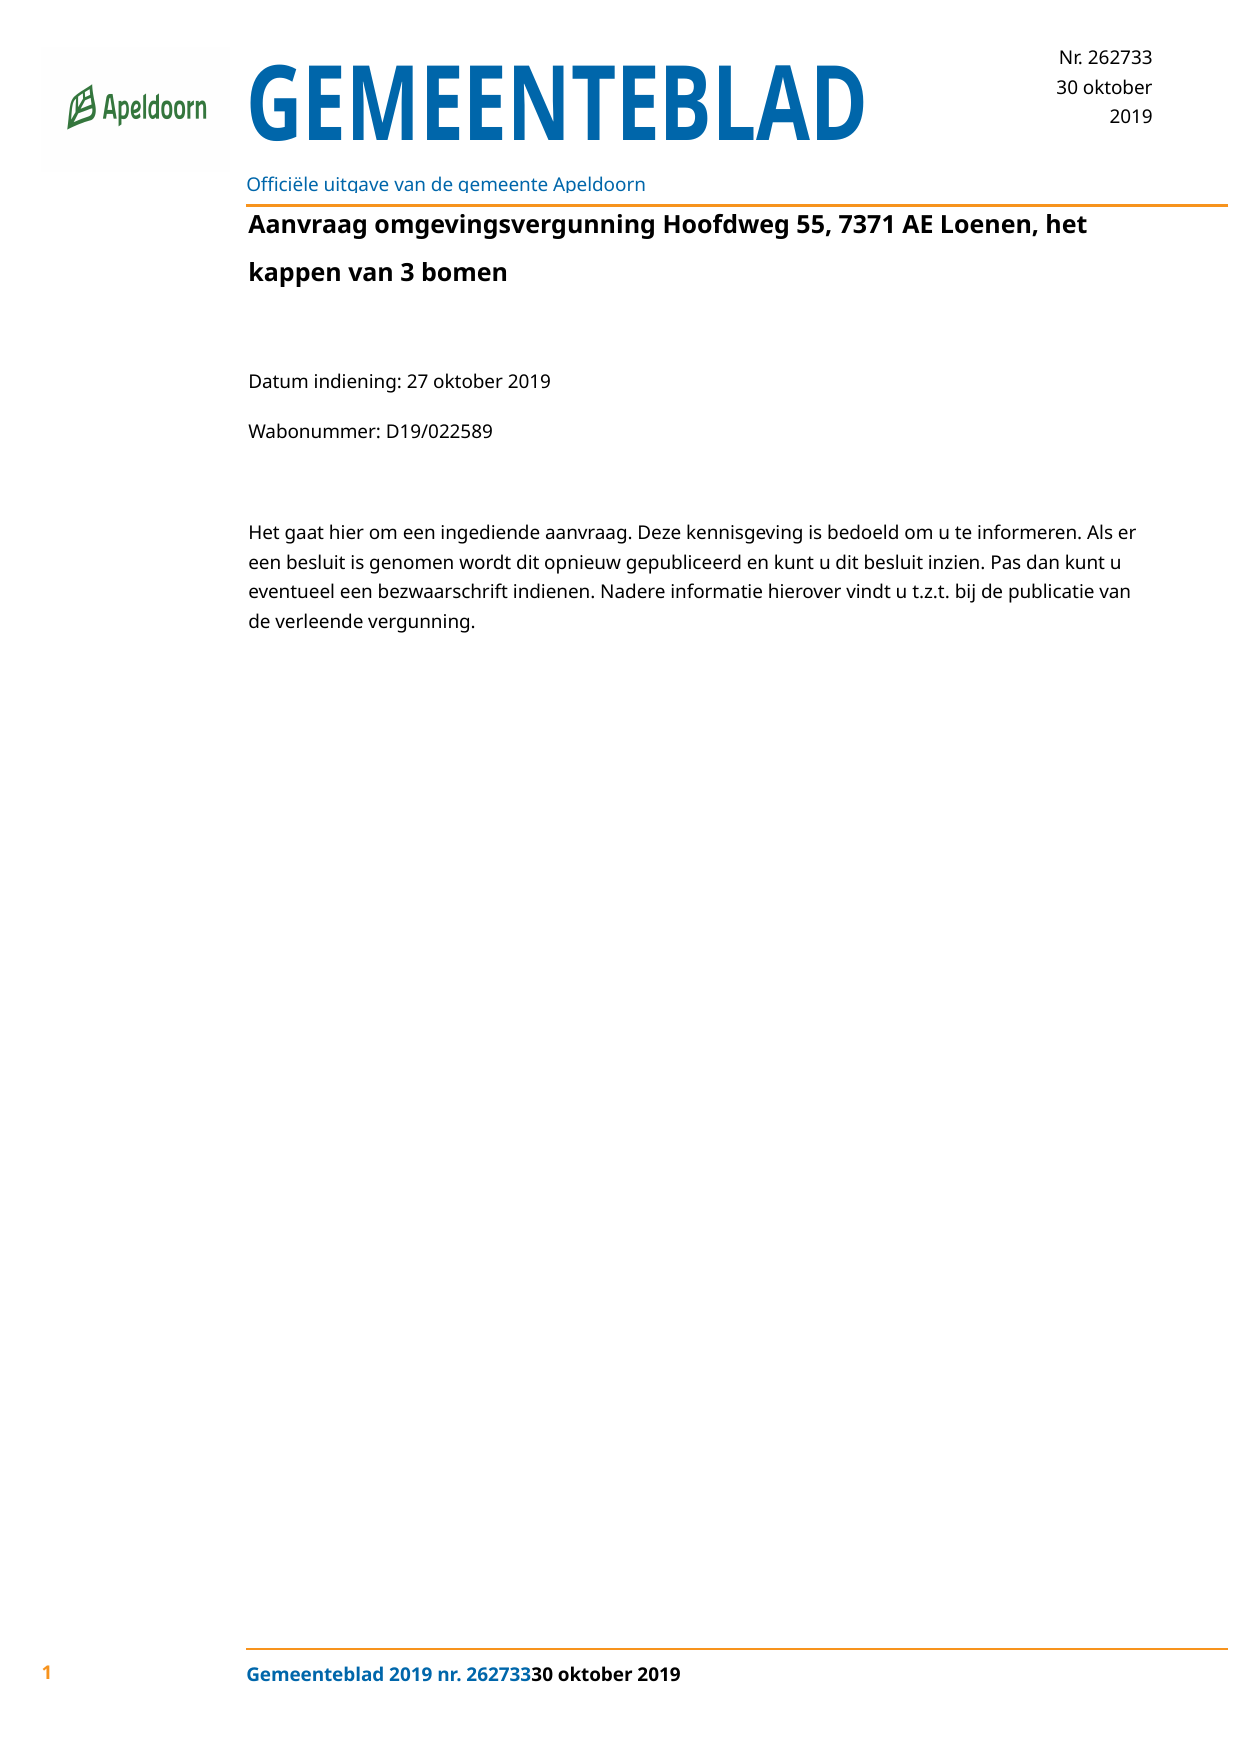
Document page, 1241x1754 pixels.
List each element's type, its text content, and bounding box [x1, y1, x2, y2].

text Wabonummer: D19/022589 [248, 419, 1152, 444]
text Datum indiening: 27 oktober 2019 [248, 368, 1152, 394]
text Aanvraag omgevingsvergunning Hoofdweg 55, 7371 AE Loenen, het kappen van 3 bomen [248, 207, 1152, 288]
text Het gaat hier om een ingediende aanvraag. Deze kennisgeving is bedoeld om u te informeren. Als er een besluit is genomen wordt dit opnieuw gepubliceerd en kunt u dit besluit inzien. Pas dan kunt u eventueel een bezwaarschrift indienen. Nadere informatie hierover vindt u t.z.t. bij de publicatie van de verleende vergunning. [248, 519, 1152, 634]
picture [41, 47, 231, 172]
